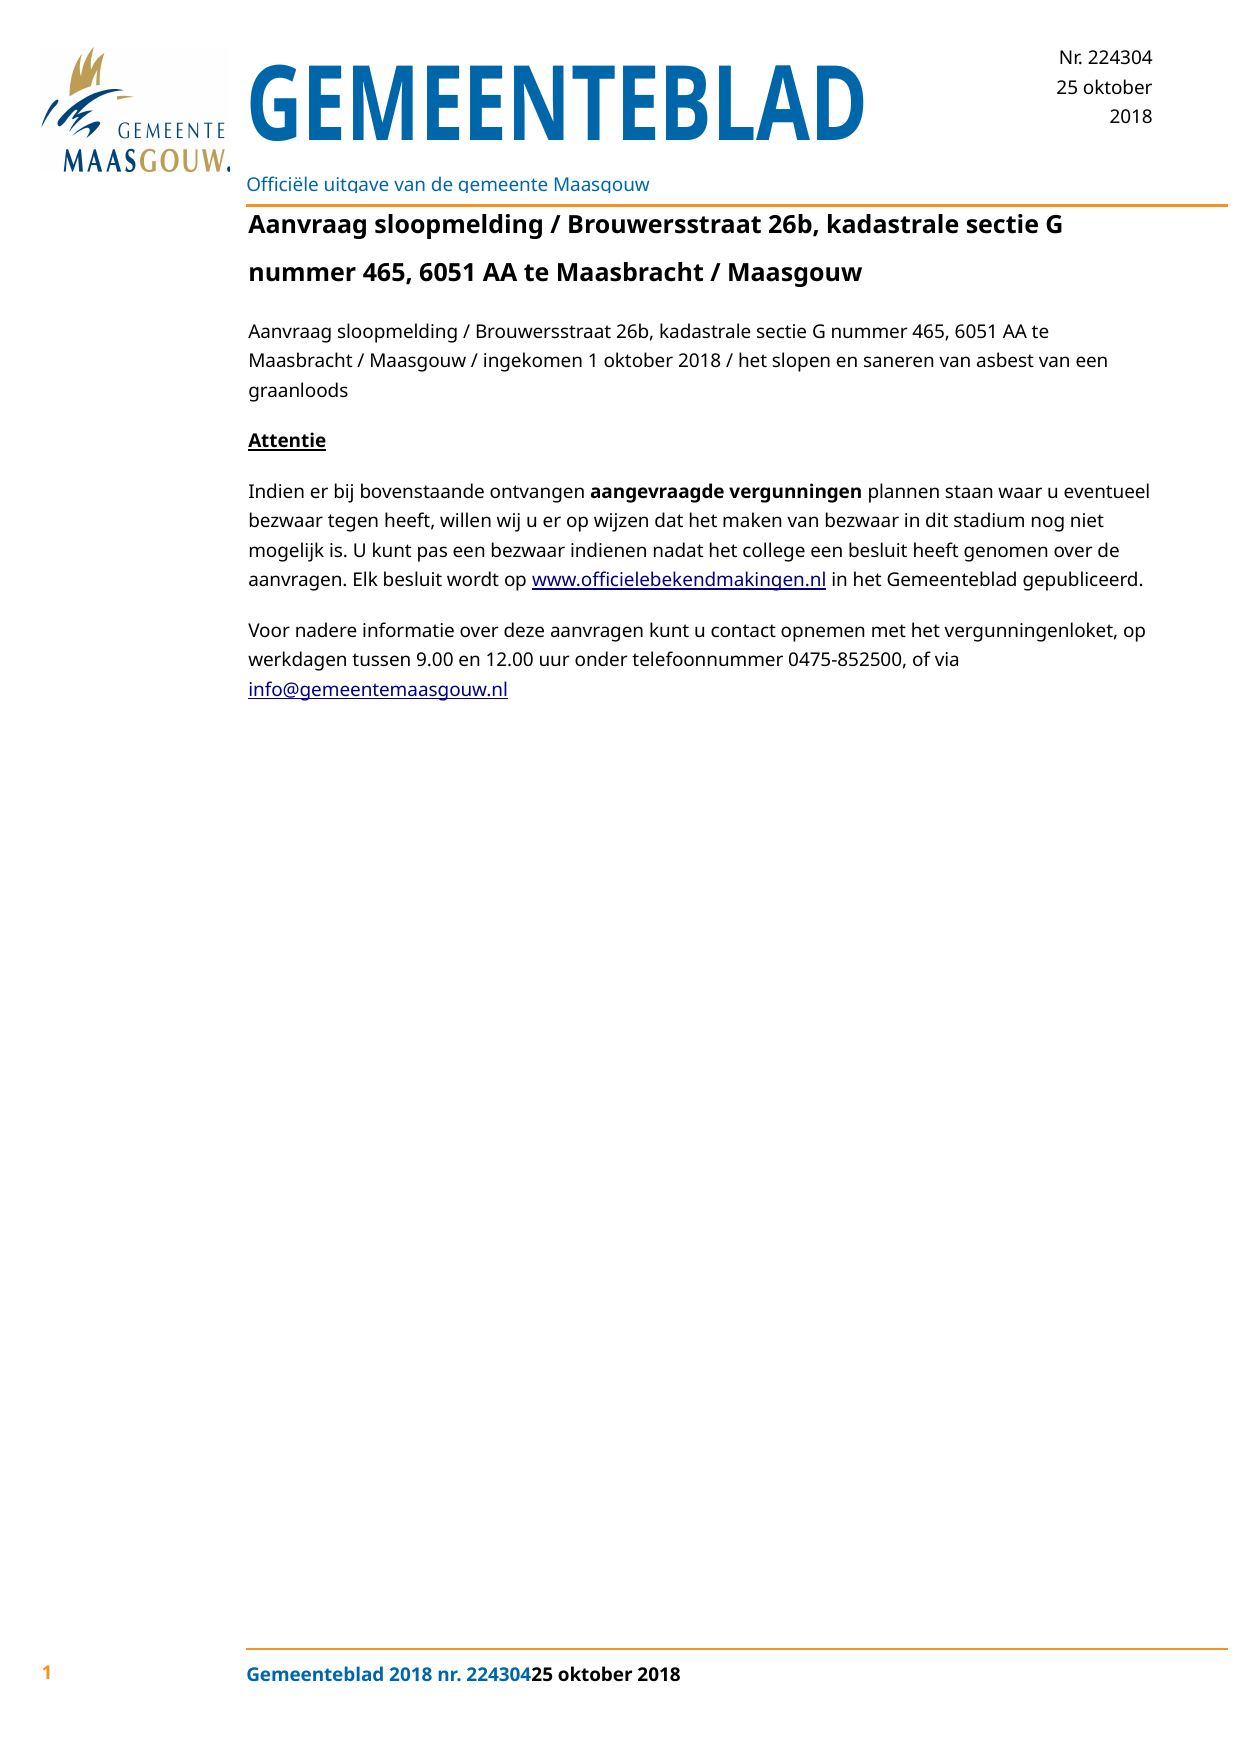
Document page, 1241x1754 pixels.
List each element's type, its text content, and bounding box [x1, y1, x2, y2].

text Voor nadere informatie over deze aanvragen kunt u contact opnemen met het vergunningenloket, op werkdagen tussen 9.00 en 12.00 uur onder telefoonnummer 0475-852500, of via info@gemeentemaasgouw.nl [248, 617, 1152, 702]
text Attentie [248, 427, 1152, 453]
text Indien er bij bovenstaande ontvangen aangevraagde vergunningen plannen staan waar u eventueel bezwaar tegen heeft, willen wij u er op wijzen dat het maken van bezwaar in dit stadium nog niet mogelijk is. U kunt pas een bezwaar indienen nadat het college een besluit heeft genomen over de aanvragen. Elk besluit wordt op www.officielebekendmakingen.nl in het Gemeenteblad gepubliceerd. [248, 478, 1152, 592]
text Aanvraag sloopmelding / Brouwersstraat 26b, kadastrale sectie G nummer 465, 6051 AA te Maasbracht / Maasgouw [248, 207, 1152, 288]
text Aanvraag sloopmelding / Brouwersstraat 26b, kadastrale sectie G nummer 465, 6051 AA te Maasbracht / Maasgouw / ingekomen 1 oktober 2018 / het slopen en saneren van asbest van een graanloods [248, 318, 1152, 403]
picture [41, 47, 231, 172]
